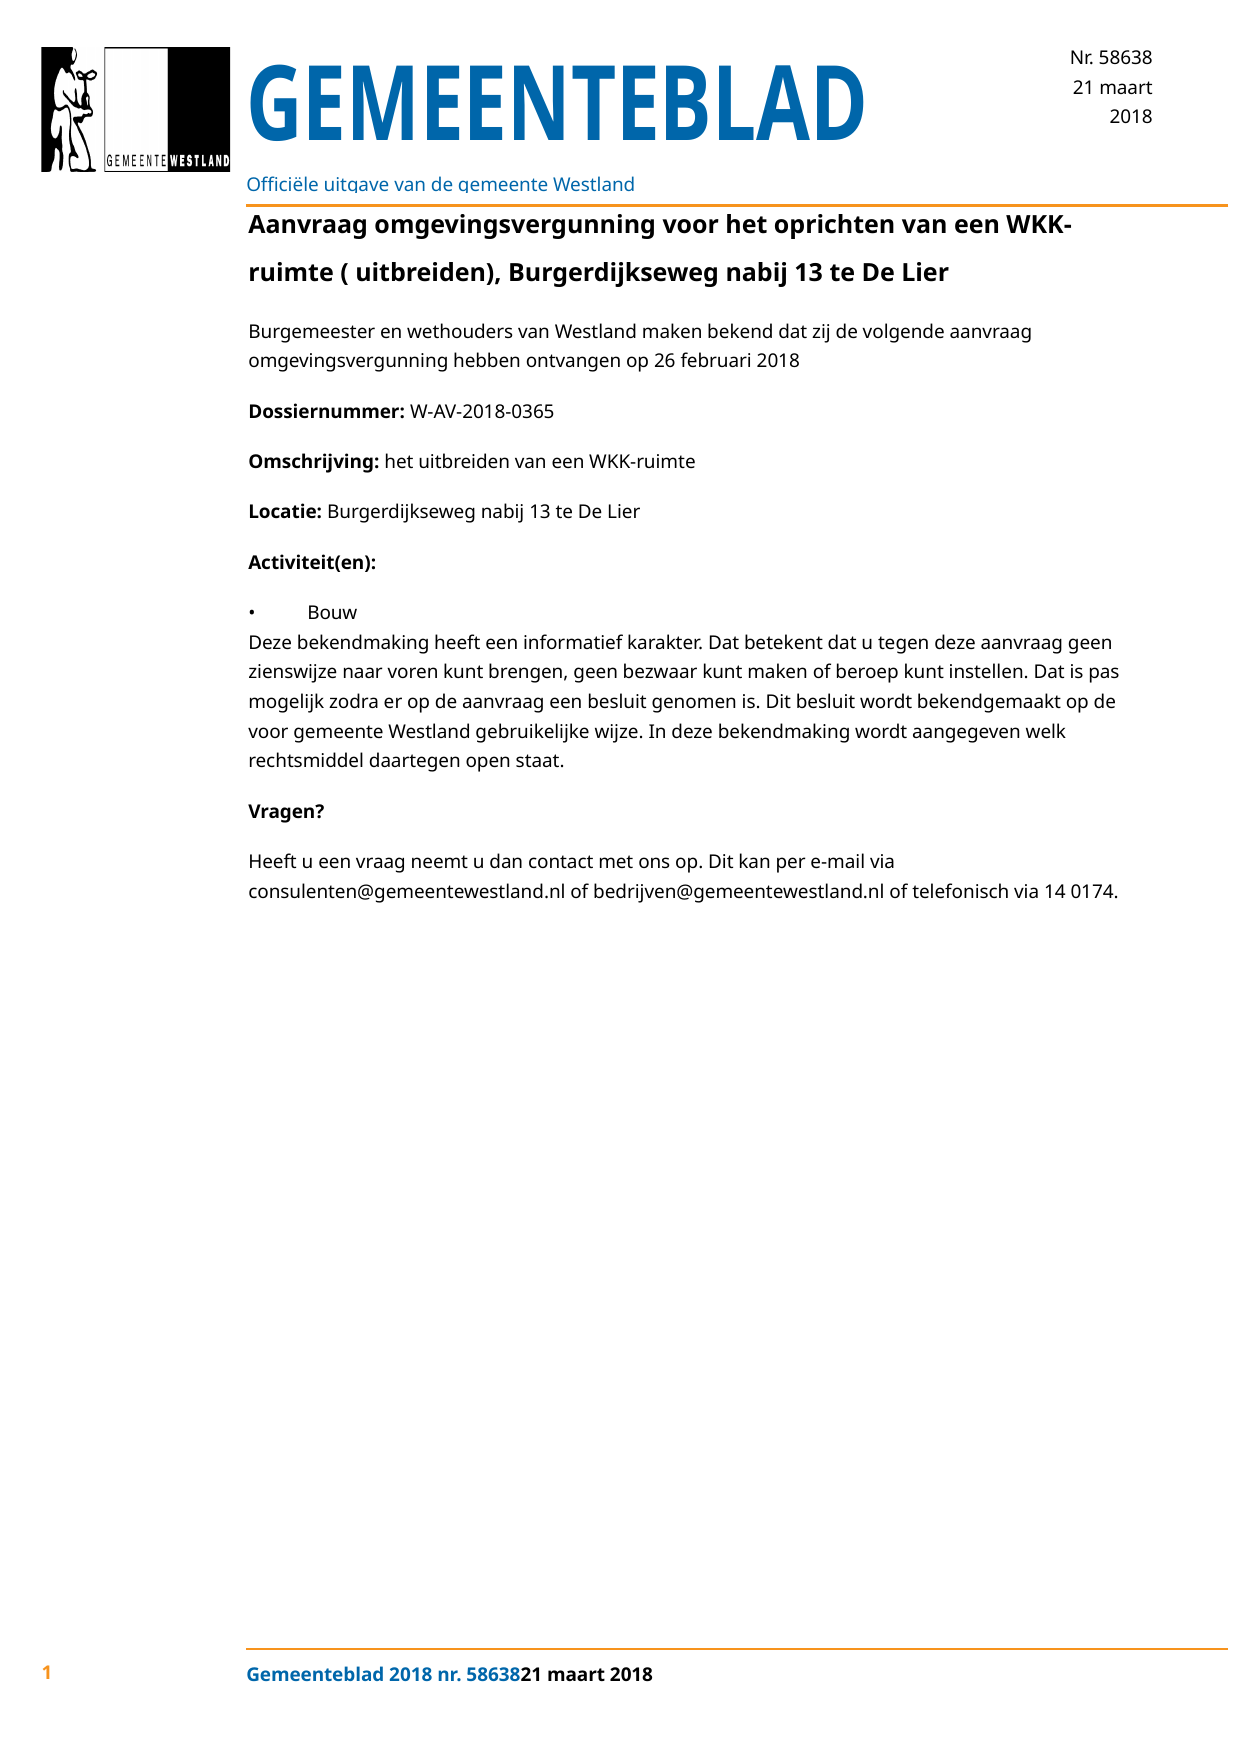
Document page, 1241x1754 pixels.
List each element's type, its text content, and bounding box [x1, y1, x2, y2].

text Dossiernummer: W-AV-2018-0365 [248, 398, 1152, 424]
picture [41, 47, 231, 172]
text Vragen? [248, 798, 1152, 824]
text Burgemeester en wethouders van Westland maken bekend dat zij de volgende aanvraag omgevingsvergunning hebben ontvangen op 26 februari 2018 [248, 318, 1152, 373]
list Bouw [248, 599, 1152, 625]
text Heeft u een vraag neemt u dan contact met ons op. Dit kan per e-mail via consulenten@gemeentewestland.nl of bedrijven@gemeentewestland.nl of telefonisch via 14 0174. [248, 848, 1152, 904]
text Locatie: Burgerdijkseweg nabij 13 te De Lier [248, 499, 1152, 524]
text Deze bekendmaking heeft een informatief karakter. Dat betekent dat u tegen deze aanvraag geen zienswijze naar voren kunt brengen, geen bezwaar kunt maken of beroep kunt instellen. Dat is pas mogelijk zodra er op de aanvraag een besluit genomen is. Dit besluit wordt bekendgemaakt op de voor gemeente Westland gebruikelijke wijze. In deze bekendmaking wordt aangegeven welk rechtsmiddel daartegen open staat. [248, 629, 1152, 773]
text Omschrijving: het uitbreiden van een WKK-ruimte [248, 448, 1152, 474]
text Aanvraag omgevingsvergunning voor het oprichten van een WKK-ruimte ( uitbreiden), Burgerdijkseweg nabij 13 te De Lier [248, 207, 1152, 288]
text Activiteit(en): [248, 549, 1152, 575]
